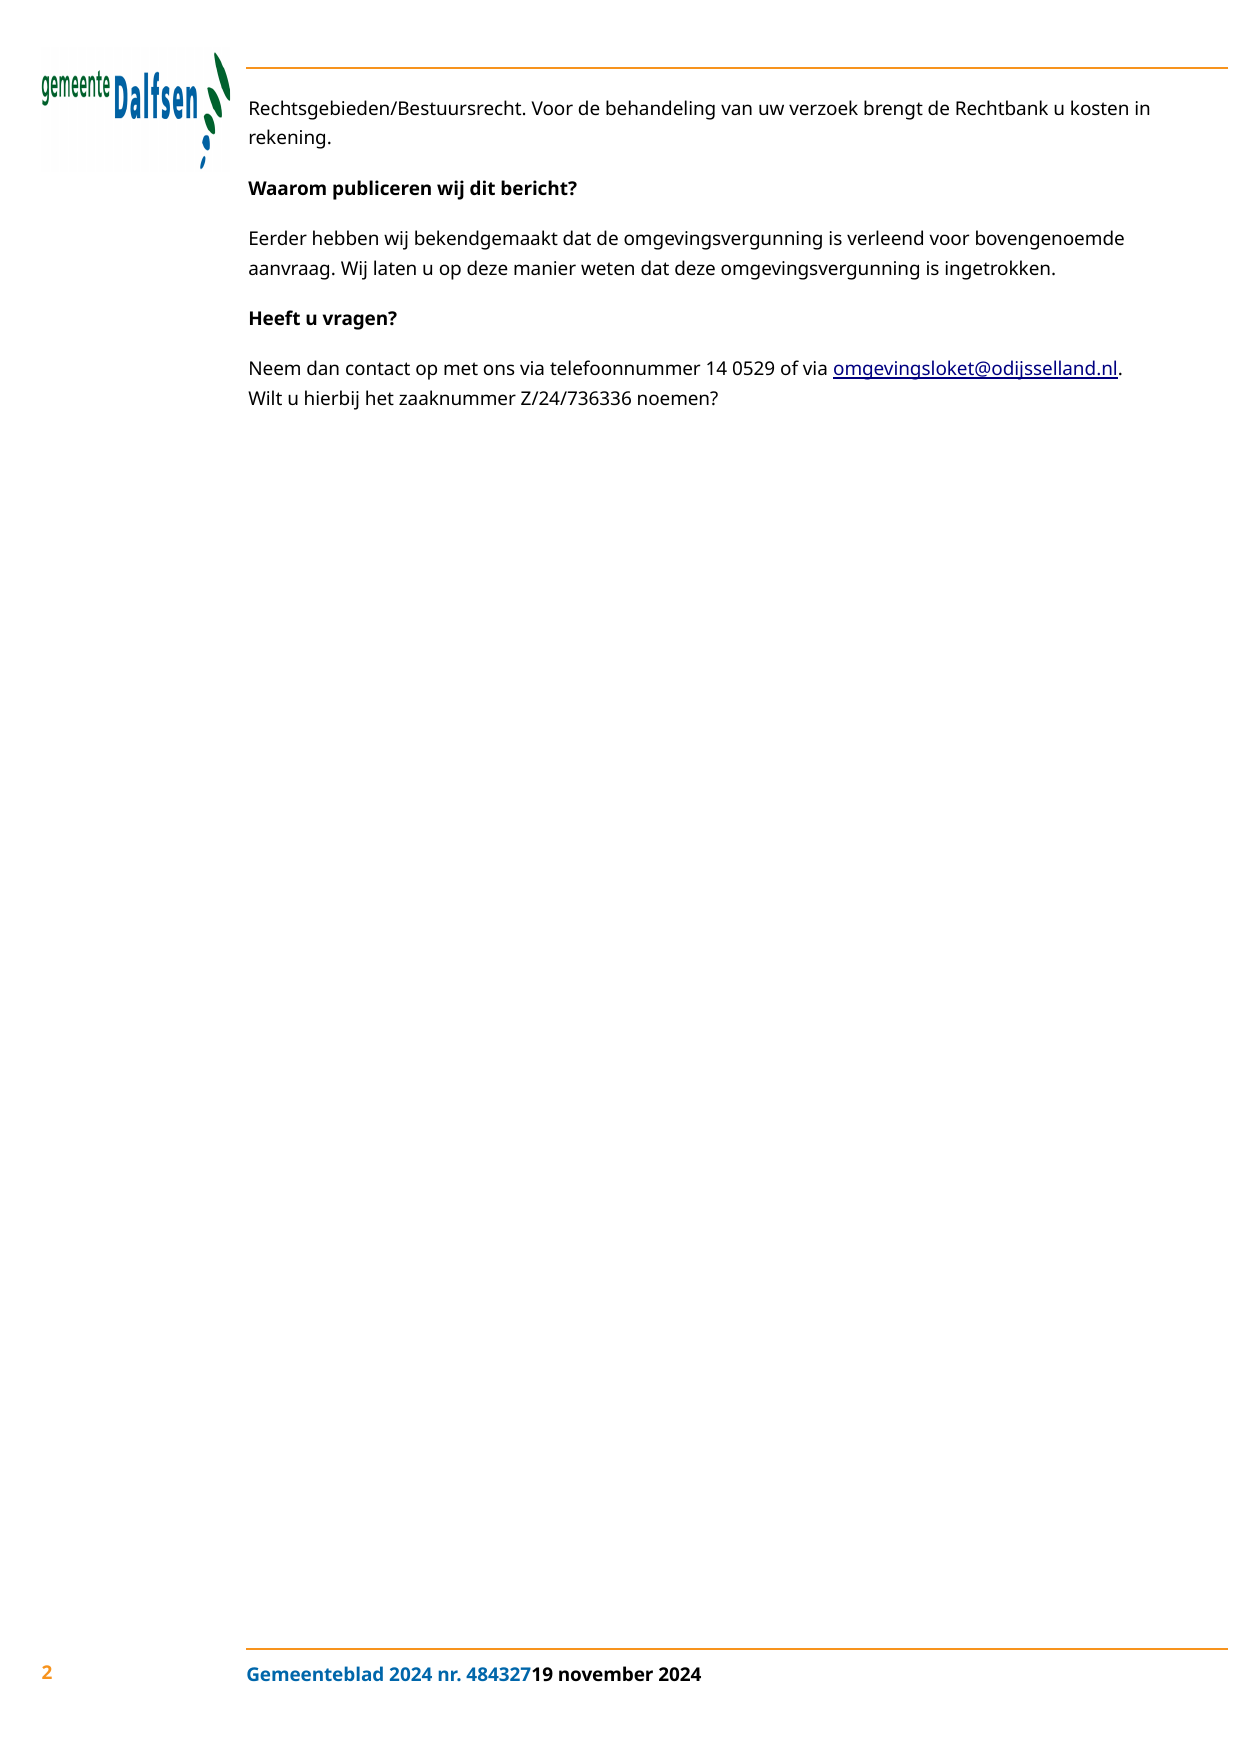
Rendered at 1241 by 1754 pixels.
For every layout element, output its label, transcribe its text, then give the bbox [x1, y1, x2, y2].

text Waarom publiceren wij dit bericht? [248, 175, 1152, 201]
text Heeft u vragen? [248, 305, 1152, 331]
text Rechtsgebieden/Bestuursrecht. Voor de behandeling van uw verzoek brengt de Rechtbank u kosten in rekening. [248, 95, 1152, 150]
text Neem dan contact op met ons via telefoonnummer 14 0529 of via omgevingsloket@odijsselland.nl. Wilt u hierbij het zaaknummer Z/24/736336 noemen? [248, 356, 1152, 411]
picture [41, 47, 231, 172]
text Eerder hebben wij bekendgemaakt dat de omgevingsvergunning is verleend voor bovengenoemde aanvraag. Wij laten u op deze manier weten dat deze omgevingsvergunning is ingetrokken. [248, 225, 1152, 281]
